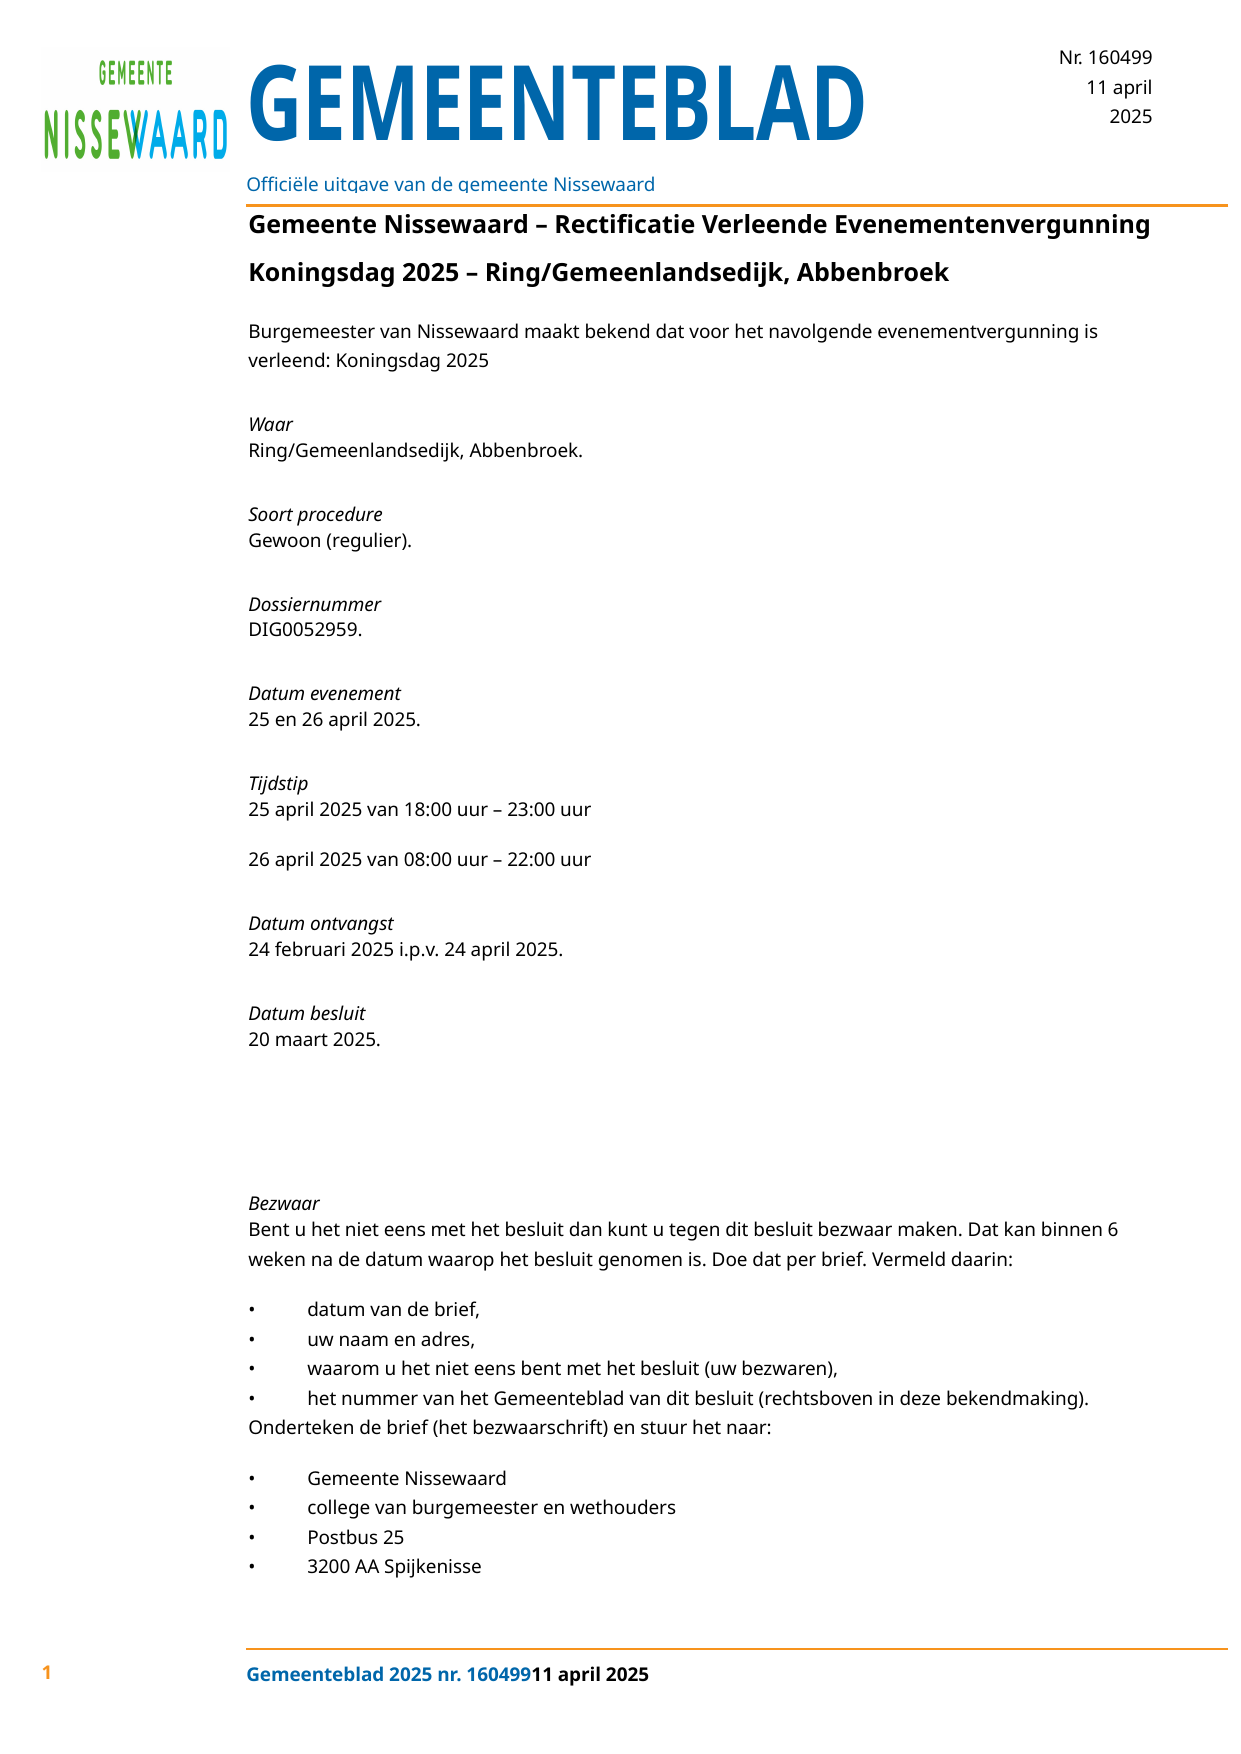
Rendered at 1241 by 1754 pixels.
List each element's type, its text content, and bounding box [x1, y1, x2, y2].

text Dossiernummer [248, 591, 1152, 617]
text Waar [248, 411, 1152, 437]
text Datum ontvangst [248, 910, 1152, 936]
text Bezwaar [248, 1191, 1152, 1216]
text Soort procedure [248, 501, 1152, 527]
text Burgemeester van Nissewaard maakt bekend dat voor het navolgende evenementvergunning is verleend: Koningsdag 2025 [248, 318, 1152, 373]
text Gemeente Nissewaard – Rectificatie Verleende Evenementenvergunning Koningsdag 2025 – Ring/Gemeenlandsedijk, Abbenbroek [248, 207, 1152, 288]
text 20 maart 2025. [248, 1026, 1152, 1051]
text 24 februari 2025 i.p.v. 24 april 2025. [248, 936, 1152, 962]
list datum van de brief, [248, 1296, 1152, 1322]
list waarom u het niet eens bent met het besluit (uw bezwaren), [248, 1355, 1152, 1381]
text Datum evenement [248, 681, 1152, 706]
text Tijdstip [248, 770, 1152, 796]
list Gemeente Nissewaard [248, 1465, 1152, 1491]
text Bent u het niet eens met het besluit dan kunt u tegen dit besluit bezwaar maken. Dat kan binnen 6 weken na de datum waarop het besluit genomen is. Doe dat per brief. Vermeld daarin: [248, 1216, 1152, 1272]
list Postbus 25 [248, 1524, 1152, 1550]
text Ring/Gemeenlandsedijk, Abbenbroek. [248, 437, 1152, 463]
picture [41, 47, 231, 172]
text 26 april 2025 van 08:00 uur – 22:00 uur [248, 846, 1152, 872]
list het nummer van het Gemeenteblad van dit besluit (rechtsboven in deze bekendmaking). [248, 1385, 1152, 1411]
list 3200 AA Spijkenisse [248, 1554, 1152, 1579]
list uw naam en adres, [248, 1326, 1152, 1352]
list college van burgemeester en wethouders [248, 1494, 1152, 1520]
text Gewoon (regulier). [248, 527, 1152, 553]
text 25 en 26 april 2025. [248, 706, 1152, 732]
text 25 april 2025 van 18:00 uur – 23:00 uur [248, 796, 1152, 822]
text Onderteken de brief (het bezwaarschrift) en stuur het naar: [248, 1414, 1152, 1440]
text Datum besluit [248, 1000, 1152, 1026]
text DIG0052959. [248, 617, 1152, 642]
